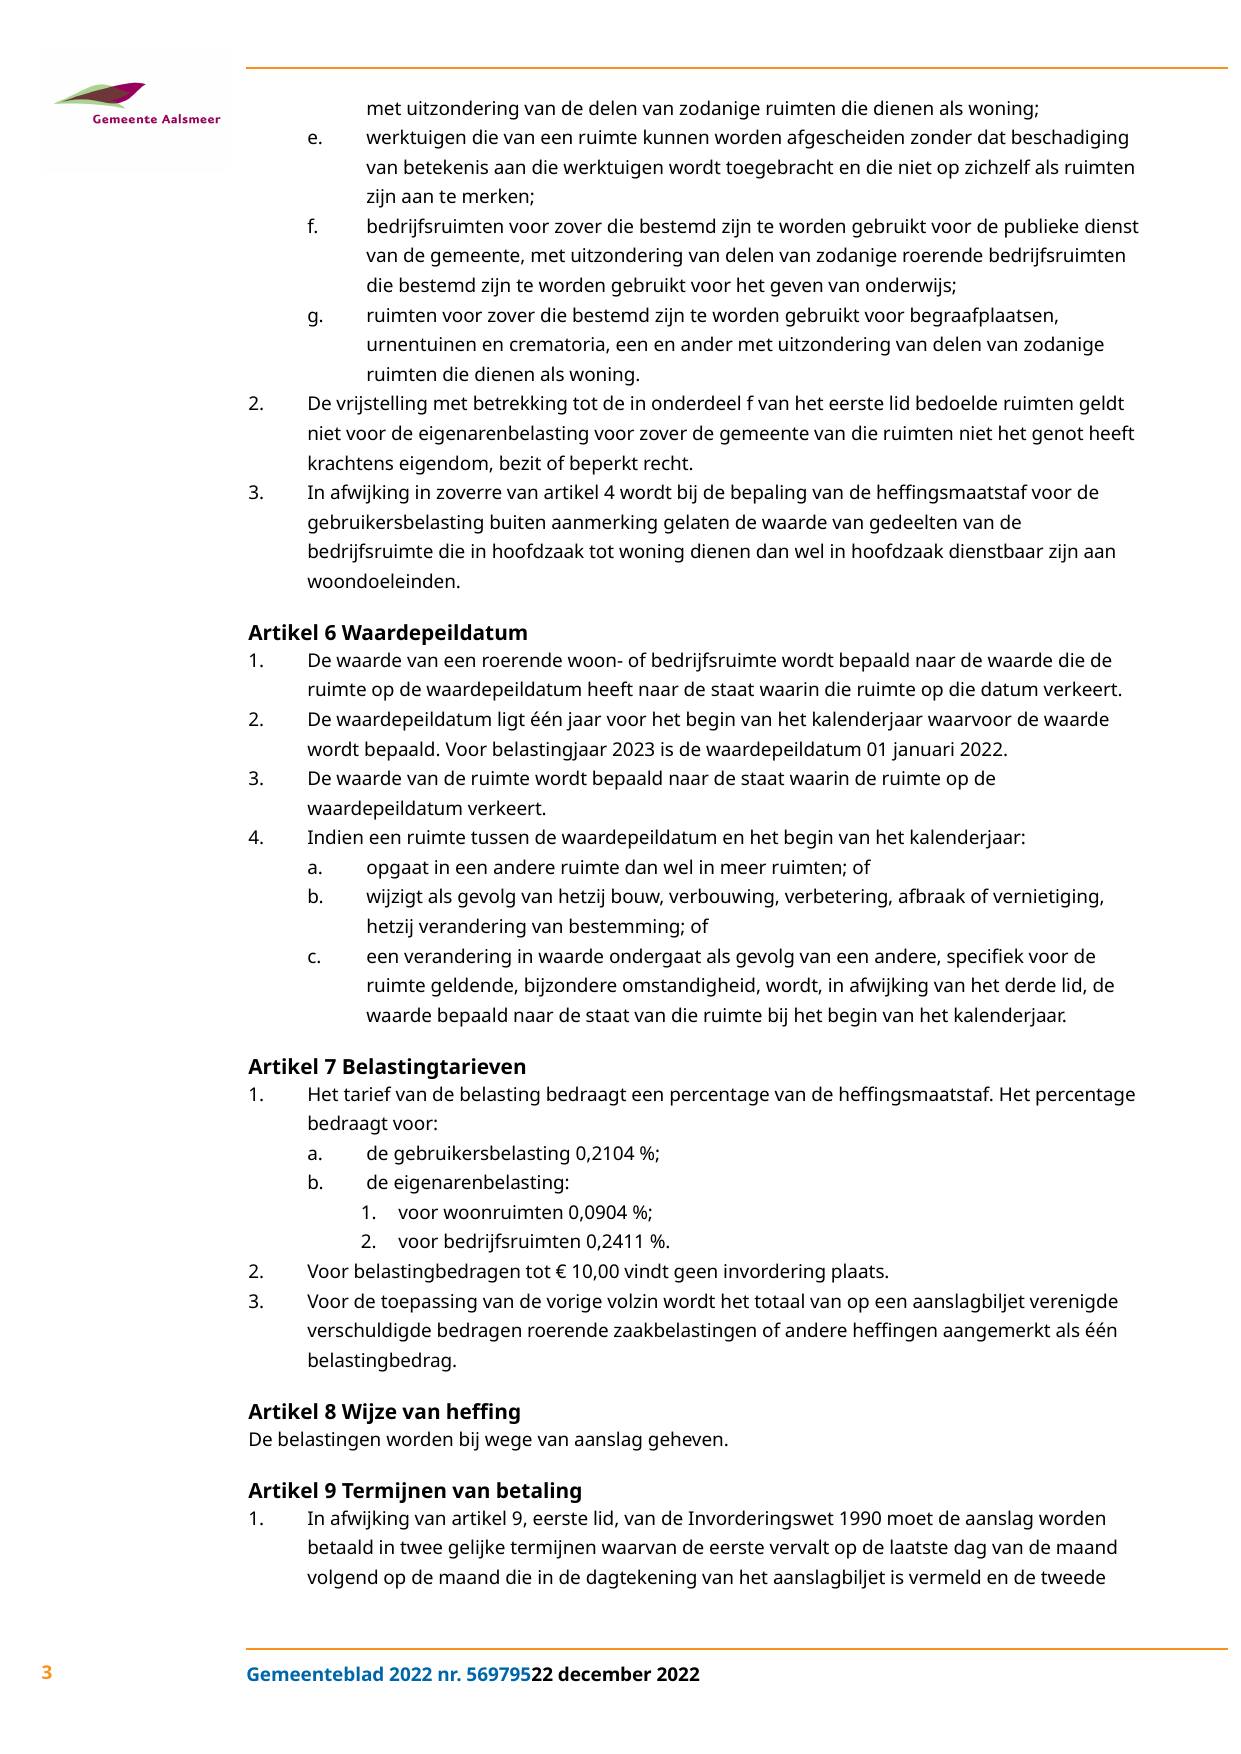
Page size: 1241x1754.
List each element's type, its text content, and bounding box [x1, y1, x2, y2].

list met uitzondering van de delen van zodanige ruimten die dienen als woning; [307, 95, 1152, 121]
list voor woonruimten 0,0904 %; [361, 1199, 1152, 1225]
text Artikel 9 Termijnen van betaling [248, 1476, 1152, 1505]
list In afwijking van artikel 9, eerste lid, van de Invorderingswet 1990 moet de aanslag worden betaald in twee gelijke termijnen waarvan de eerste vervalt op de laatste dag van de maand volgend op de maand die in de dagtekening van het aanslagbiljet is vermeld en de tweede [248, 1505, 1152, 1590]
list Het tarief van de belasting bedraagt een percentage van de heffingsmaatstaf. Het percentage bedraagt voor: [248, 1081, 1152, 1136]
list een verandering in waarde ondergaat als gevolg van een andere, specifiek voor de ruimte geldende, bijzondere omstandigheid, wordt, in afwijking van het derde lid, de waarde bepaald naar de staat van die ruimte bij het begin van het kalenderjaar. [307, 943, 1152, 1028]
text Artikel 6 Waardepeildatum [248, 618, 1152, 647]
list In afwijking in zoverre van artikel 4 wordt bij de bepaling van de heffingsmaatstaf voor de gebruikersbelasting buiten aanmerking gelaten de waarde van gedeelten van de bedrijfsruimte die in hoofdzaak tot woning dienen dan wel in hoofdzaak dienstbaar zijn aan woondoeleinden. [248, 479, 1152, 594]
list De waarde van de ruimte wordt bepaald naar de staat waarin de ruimte op de waardepeildatum verkeert. [248, 765, 1152, 821]
list de gebruikersbelasting 0,2104 %; [307, 1140, 1152, 1166]
text De belastingen worden bij wege van aanslag geheven. [248, 1426, 1152, 1452]
text Artikel 8 Wijze van heffing [248, 1397, 1152, 1426]
list Indien een ruimte tussen de waardepeildatum en het begin van het kalenderjaar: [248, 824, 1152, 850]
list Voor de toepassing van de vorige volzin wordt het totaal van op een aanslagbiljet verenigde verschuldigde bedragen roerende zaakbelastingen of andere heffingen aangemerkt als één belastingbedrag. [248, 1288, 1152, 1373]
list werktuigen die van een ruimte kunnen worden afgescheiden zonder dat beschadiging van betekenis aan die werktuigen wordt toegebracht en die niet op zichzelf als ruimten zijn aan te merken; [307, 124, 1152, 209]
list De vrijstelling met betrekking tot de in onderdeel f van het eerste lid bedoelde ruimten geldt niet voor de eigenarenbelasting voor zover de gemeente van die ruimten niet het genot heeft krachtens eigendom, bezit of beperkt recht. [248, 391, 1152, 476]
list De waardepeildatum ligt één jaar voor het begin van het kalenderjaar waarvoor de waarde wordt bepaald. Voor belastingjaar 2023 is de waardepeildatum 01 januari 2022. [248, 706, 1152, 761]
list bedrijfsruimten voor zover die bestemd zijn te worden gebruikt voor de publieke dienst van de gemeente, met uitzondering van delen van zodanige roerende bedrijfsruimten die bestemd zijn te worden gebruikt voor het geven van onderwijs; [307, 213, 1152, 298]
list ruimten voor zover die bestemd zijn te worden gebruikt voor begraafplaatsen, urnentuinen en crematoria, een en ander met uitzondering van delen van zodanige ruimten die dienen als woning. [307, 302, 1152, 387]
picture [41, 47, 231, 172]
list opgaat in een andere ruimte dan wel in meer ruimten; of [307, 854, 1152, 880]
list wijzigt als gevolg van hetzij bouw, verbouwing, verbetering, afbraak of vernietiging, hetzij verandering van bestemming; of [307, 884, 1152, 939]
list voor bedrijfsruimten 0,2411 %. [361, 1229, 1152, 1254]
list Voor belastingbedragen tot € 10,00 vindt geen invordering plaats. [248, 1258, 1152, 1284]
list de eigenarenbelasting: [307, 1169, 1152, 1195]
text Artikel 7 Belastingtarieven [248, 1052, 1152, 1081]
list De waarde van een roerende woon- of bedrijfsruimte wordt bepaald naar de waarde die de ruimte op de waardepeildatum heeft naar de staat waarin die ruimte op die datum verkeert. [248, 647, 1152, 702]
